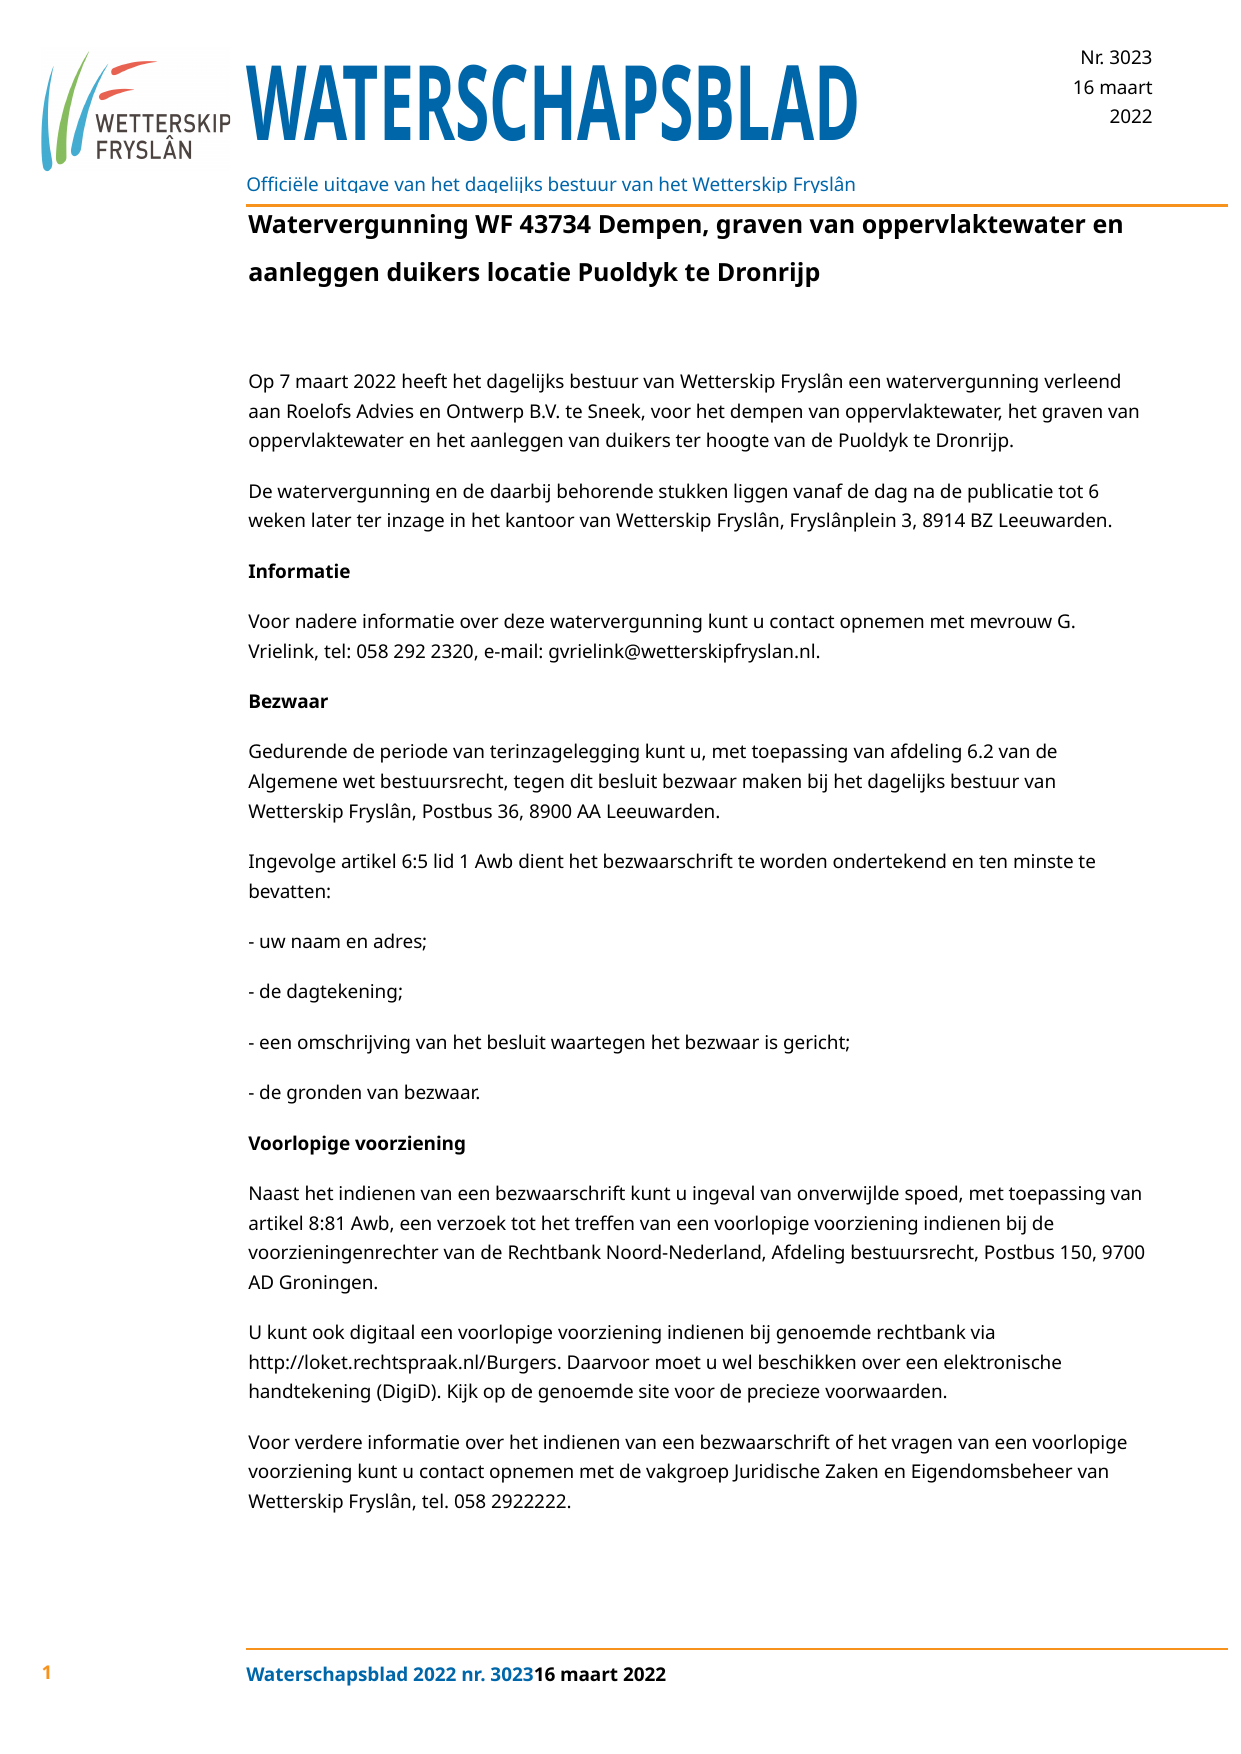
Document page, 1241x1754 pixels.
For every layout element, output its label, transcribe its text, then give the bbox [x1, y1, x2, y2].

text - een omschrijving van het besluit waartegen het bezwaar is gericht; [248, 1029, 1152, 1055]
text - de gronden van bezwaar. [248, 1079, 1152, 1105]
text Op 7 maart 2022 heeft het dagelijks bestuur van Wetterskip Fryslân een watervergunning verleend aan Roelofs Advies en Ontwerp B.V. te Sneek, voor het dempen van oppervlaktewater, het graven van oppervlaktewater en het aanleggen van duikers ter hoogte van de Puoldyk te Dronrijp. [248, 368, 1152, 453]
picture [41, 47, 231, 172]
text Gedurende de periode van terinzagelegging kunt u, met toepassing van afdeling 6.2 van de Algemene wet bestuursrecht, tegen dit besluit bezwaar maken bij het dagelijks bestuur van Wetterskip Fryslân, Postbus 36, 8900 AA Leeuwarden. [248, 739, 1152, 824]
text Naast het indienen van een bezwaarschrift kunt u ingeval van onverwijlde spoed, met toepassing van artikel 8:81 Awb, een verzoek tot het treffen van een voorlopige voorziening indienen bij de voorzieningenrechter van de Rechtbank Noord-Nederland, Afdeling bestuursrecht, Postbus 150, 9700 AD Groningen. [248, 1180, 1152, 1295]
text U kunt ook digitaal een voorlopige voorziening indienen bij genoemde rechtbank via http://loket.rechtspraak.nl/Burgers. Daarvoor moet u wel beschikken over een elektronische handtekening (DigiD). Kijk op de genoemde site voor de precieze voorwaarden. [248, 1319, 1152, 1404]
text - uw naam en adres; [248, 928, 1152, 954]
text Voorlopige voorziening [248, 1130, 1152, 1156]
text Informatie [248, 558, 1152, 584]
text Bezwaar [248, 688, 1152, 714]
text Ingevolge artikel 6:5 lid 1 Awb dient het bezwaarschrift te worden ondertekend en ten minste te bevatten: [248, 848, 1152, 904]
text Voor verdere informatie over het indienen van een bezwaarschrift of het vragen van een voorlopige voorziening kunt u contact opnemen met de vakgroep Juridische Zaken en Eigendomsbeheer van Wetterskip Fryslân, tel. 058 2922222. [248, 1429, 1152, 1514]
text Voor nadere informatie over deze watervergunning kunt u contact opnemen met mevrouw G. Vrielink, tel: 058 292 2320, e-mail: gvrielink@wetterskipfryslan.nl. [248, 608, 1152, 664]
text Watervergunning WF 43734 Dempen, graven van oppervlaktewater en aanleggen duikers locatie Puoldyk te Dronrijp [248, 207, 1152, 288]
text - de dagtekening; [248, 979, 1152, 1004]
text De watervergunning en de daarbij behorende stukken liggen vanaf de dag na de publicatie tot 6 weken later ter inzage in het kantoor van Wetterskip Fryslân, Fryslânplein 3, 8914 BZ Leeuwarden. [248, 478, 1152, 533]
